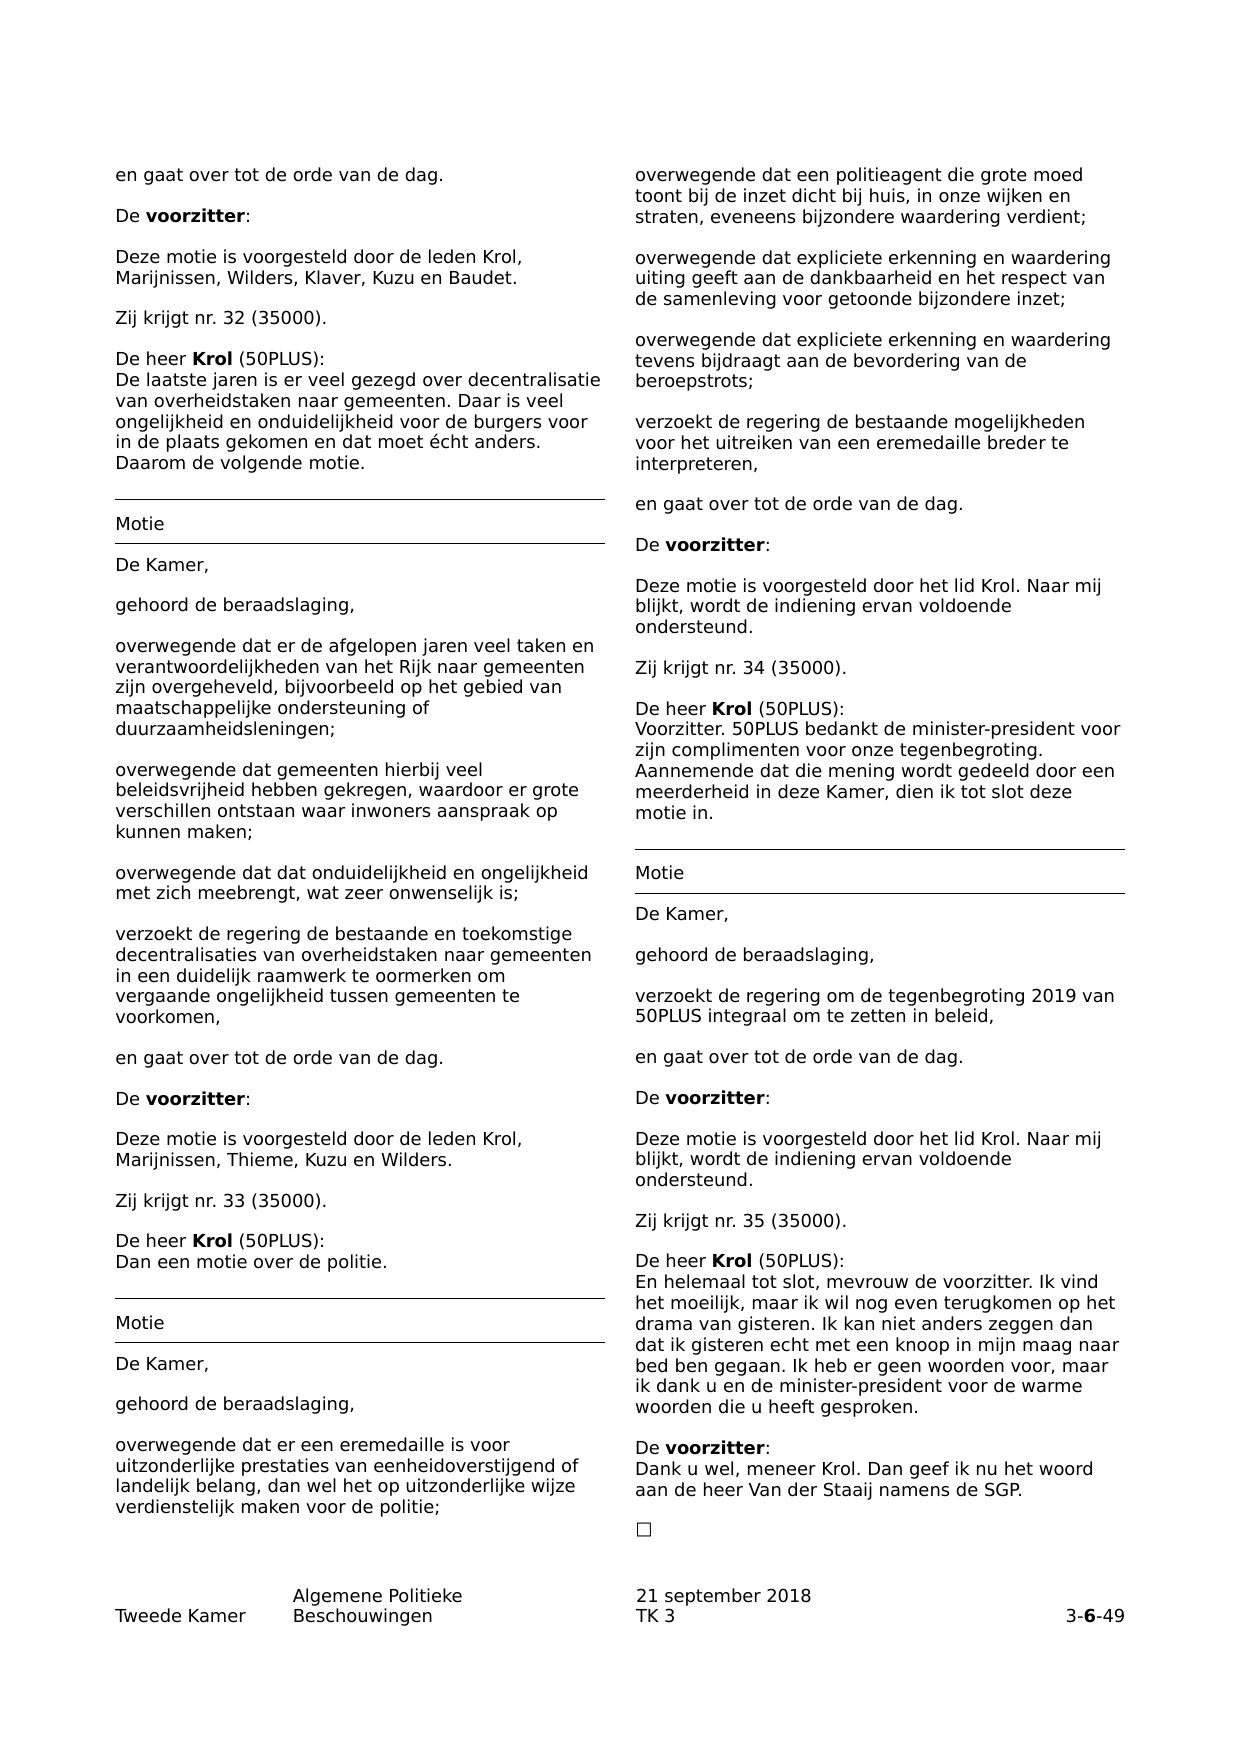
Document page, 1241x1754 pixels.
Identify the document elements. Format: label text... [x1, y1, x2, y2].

text Zij krijgt nr. 35 (35000). [635, 1211, 1125, 1231]
text overwegende dat er de afgelopen jaren veel taken en verantwoordelijkheden van het Rijk naar gemeenten zijn overgeheveld, bijvoorbeeld op het gebied van maatschappelijke ondersteuning of duurzaamheidsleningen; [115, 636, 605, 739]
text De Kamer, [115, 1353, 605, 1374]
text De laatste jaren is er veel gezegd over decentralisatie van overheidstaken naar gemeenten. Daar is veel ongelijkheid en onduidelijkheid voor de burgers voor in de plaats gekomen en dat moet écht anders. Daarom de volgende motie. [115, 370, 605, 474]
text overwegende dat een politieagent die grote moed toont bij de inzet dicht bij huis, in onze wijken en straten, eveneens bijzondere waardering verdient; [635, 165, 1125, 227]
text overwegende dat expliciete erkenning en waardering tevens bijdraagt aan de bevordering van de beroepstrots; [635, 330, 1125, 392]
text De heer Krol (50PLUS): [635, 698, 1125, 719]
text gehoord de beraadslaging, [115, 595, 605, 616]
text ⬜ [635, 1520, 1125, 1541]
text De Kamer, [115, 554, 605, 575]
text overwegende dat er een eremedaille is voor uitzonderlijke prestaties van eenheidoverstijgend of landelijk belang, dan wel het op uitzonderlijke wijze verdienstelijk maken voor de politie; [115, 1435, 605, 1518]
text overwegende dat gemeenten hierbij veel beleidsvrijheid hebben gekregen, waardoor er grote verschillen ontstaan waar inwoners aanspraak op kunnen maken; [115, 759, 605, 842]
text verzoekt de regering de bestaande mogelijkheden voor het uitreiken van een eremedaille breder te interpreteren, [635, 412, 1125, 474]
text Dan een motie over de politie. [115, 1252, 605, 1273]
text De heer Krol (50PLUS): [115, 1231, 605, 1252]
text en gaat over tot de orde van de dag. [635, 494, 1125, 515]
text Zij krijgt nr. 34 (35000). [635, 658, 1125, 678]
text Motie [635, 863, 1125, 884]
text en gaat over tot de orde van de dag. [115, 165, 605, 186]
text Dank u wel, meneer Krol. Dan geef ik nu het woord aan de heer Van der Staaij namens de SGP. [635, 1458, 1125, 1500]
text gehoord de beraadslaging, [115, 1394, 605, 1415]
text Zij krijgt nr. 33 (35000). [115, 1191, 605, 1211]
text Motie [115, 1313, 605, 1333]
text De heer Krol (50PLUS): [635, 1251, 1125, 1272]
text gehoord de beraadslaging, [635, 945, 1125, 965]
text Motie [115, 514, 605, 534]
text Deze motie is voorgesteld door de leden Krol, Marijnissen, Thieme, Kuzu en Wilders. [115, 1129, 605, 1171]
text en gaat over tot de orde van de dag. [115, 1048, 605, 1068]
text De voorzitter: [115, 206, 605, 227]
text verzoekt de regering de bestaande en toekomstige decentralisaties van overheidstaken naar gemeenten in een duidelijk raamwerk te oormerken om vergaande ongelijkheid tussen gemeenten te voorkomen, [115, 924, 605, 1028]
text overwegende dat dat onduidelijkheid en ongelijkheid met zich meebrengt, wat zeer onwenselijk is; [115, 862, 605, 904]
text Deze motie is voorgesteld door het lid Krol. Naar mij blijkt, wordt de indiening ervan voldoende ondersteund. [635, 576, 1125, 638]
text De voorzitter: [635, 1088, 1125, 1108]
text De heer Krol (50PLUS): [115, 349, 605, 370]
text Deze motie is voorgesteld door de leden Krol, Marijnissen, Wilders, Klaver, Kuzu en Baudet. [115, 247, 605, 288]
text En helemaal tot slot, mevrouw de voorzitter. Ik vind het moeilijk, maar ik wil nog even terugkomen op het drama van gisteren. Ik kan niet anders zeggen dan dat ik gisteren echt met een knoop in mijn maag naar bed ben gegaan. Ik heb er geen woorden voor, maar ik dank u en de minister-president voor de warme woorden die u heeft gesproken. [635, 1272, 1125, 1418]
text De Kamer, [635, 904, 1125, 925]
text De voorzitter: [635, 1438, 1125, 1458]
text en gaat over tot de orde van de dag. [635, 1047, 1125, 1068]
text Voorzitter. 50PLUS bedankt de minister-president voor zijn complimenten voor onze tegenbegroting. Aannemende dat die mening wordt gedeeld door een meerderheid in deze Kamer, dien ik tot slot deze motie in. [635, 719, 1125, 823]
text Deze motie is voorgesteld door het lid Krol. Naar mij blijkt, wordt de indiening ervan voldoende ondersteund. [635, 1128, 1125, 1191]
text De voorzitter: [635, 535, 1125, 556]
text verzoekt de regering om de tegenbegroting 2019 van 50PLUS integraal om te zetten in beleid, [635, 985, 1125, 1027]
text De voorzitter: [115, 1088, 605, 1109]
text overwegende dat expliciete erkenning en waardering uiting geeft aan de dankbaarheid en het respect van de samenleving voor getoonde bijzondere inzet; [635, 247, 1125, 310]
text Zij krijgt nr. 32 (35000). [115, 308, 605, 329]
